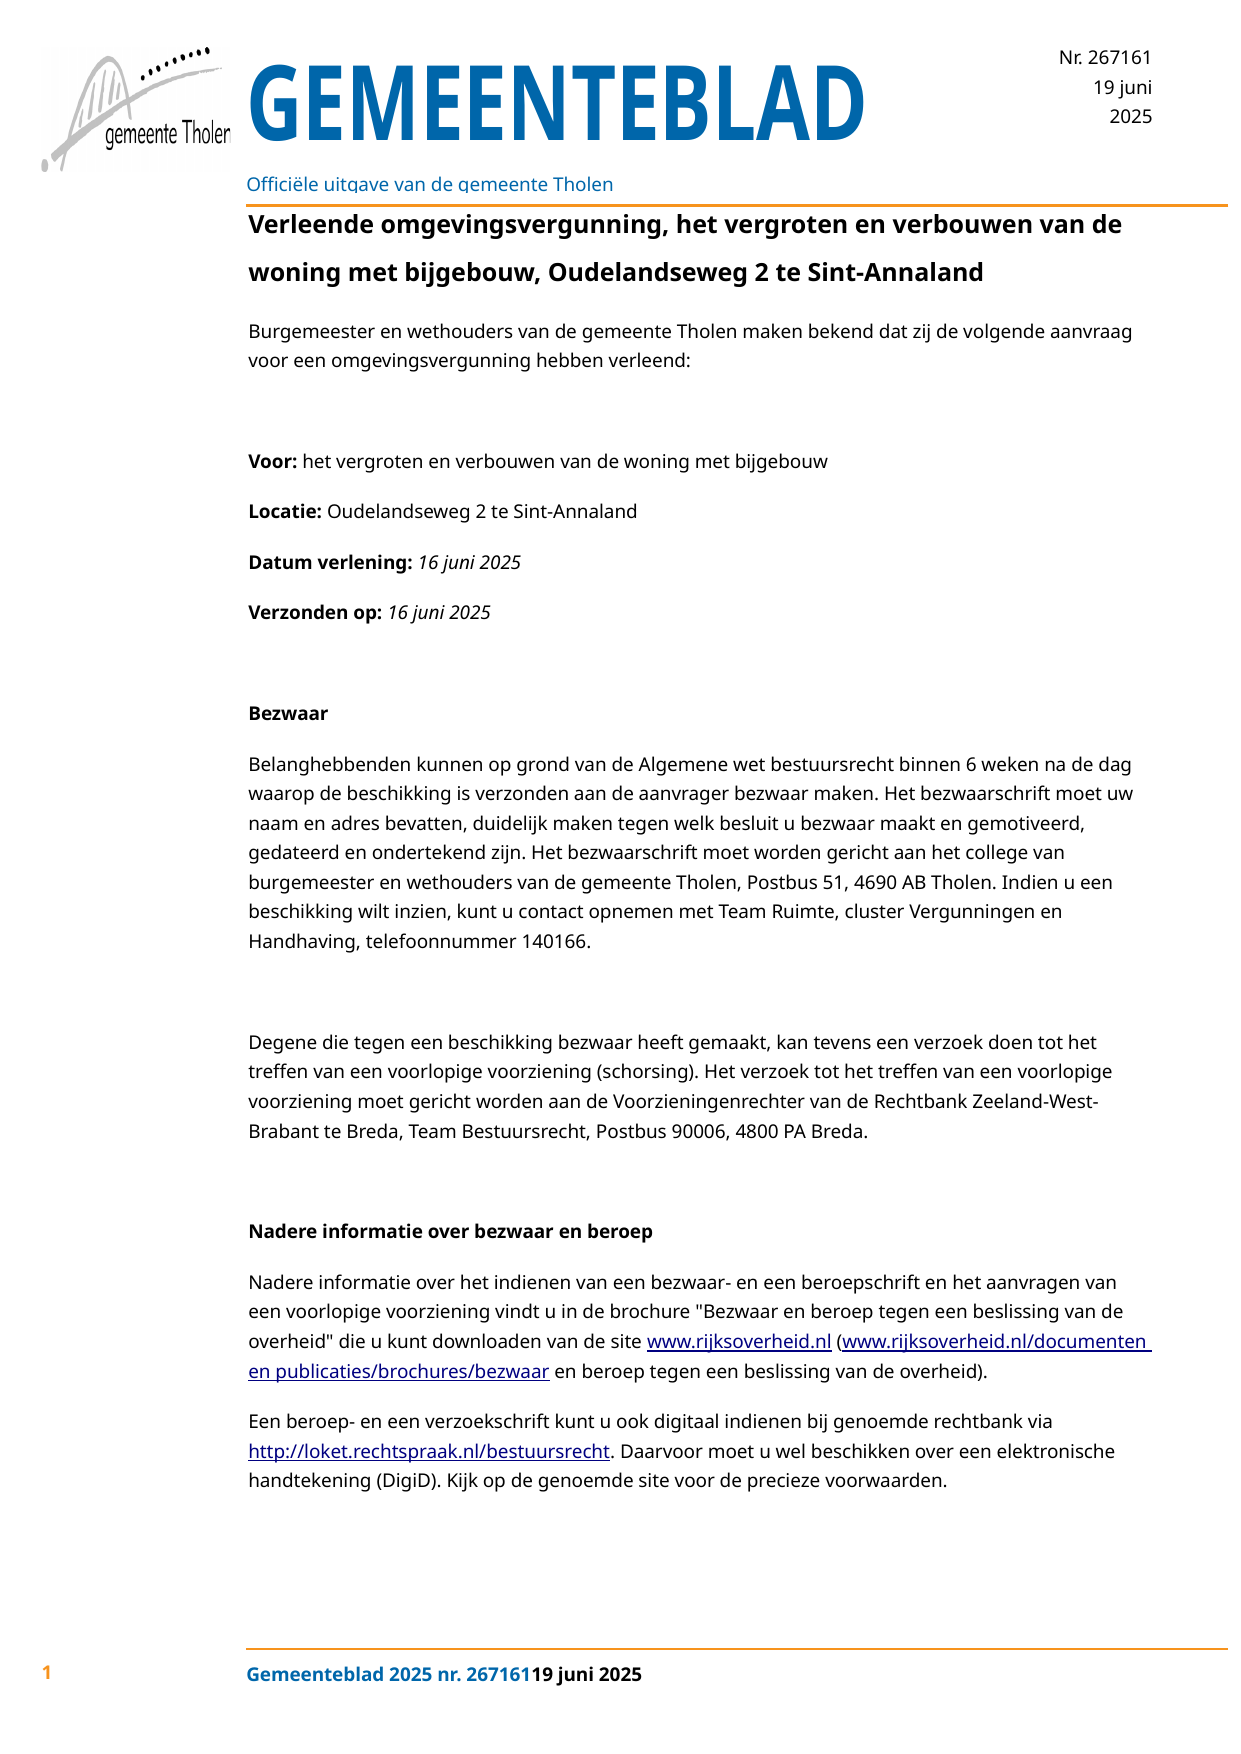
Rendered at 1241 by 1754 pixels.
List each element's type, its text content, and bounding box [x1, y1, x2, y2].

text Een beroep- en een verzoekschrift kunt u ook digitaal indienen bij genoemde rechtbank via http://loket.rechtspraak.nl/bestuursrecht. Daarvoor moet u wel beschikken over een elektronische handtekening (DigiD). Kijk op de genoemde site voor de precieze voorwaarden. [248, 1408, 1152, 1493]
text Bezwaar [248, 700, 1152, 726]
text Locatie: Oudelandseweg 2 te Sint-Annaland [248, 499, 1152, 524]
text Verzonden op: 16 juni 2025 [248, 599, 1152, 625]
text Voor: het vergroten en verbouwen van de woning met bijgebouw [248, 448, 1152, 474]
text Nadere informatie over bezwaar en beroep [248, 1219, 1152, 1244]
text Datum verlening: 16 juni 2025 [248, 549, 1152, 575]
text Degene die tegen een beschikking bezwaar heeft gemaakt, kan tevens een verzoek doen tot het treffen van een voorlopige voorziening (schorsing). Het verzoek tot het treffen van een voorlopige voorziening moet gericht worden aan de Voorzieningenrechter van de Rechtbank Zeeland-West-Brabant te Breda, Team Bestuursrecht, Postbus 90006, 4800 PA Breda. [248, 1029, 1152, 1144]
text Verleende omgevingsvergunning, het vergroten en verbouwen van de woning met bijgebouw, Oudelandseweg 2 te Sint-Annaland [248, 207, 1152, 288]
text Belanghebbenden kunnen op grond van de Algemene wet bestuursrecht binnen 6 weken na de dag waarop de beschikking is verzonden aan de aanvrager bezwaar maken. Het bezwaarschrift moet uw naam en adres bevatten, duidelijk maken tegen welk besluit u bezwaar maakt en gemotiveerd, gedateerd en ondertekend zijn. Het bezwaarschrift moet worden gericht aan het college van burgemeester en wethouders van de gemeente Tholen, Postbus 51, 4690 AB Tholen. Indien u een beschikking wilt inzien, kunt u contact opnemen met Team Ruimte, cluster Vergunningen en Handhaving, telefoonnummer 140166. [248, 751, 1152, 954]
picture [41, 47, 231, 172]
text Nadere informatie over het indienen van een bezwaar- en een beroepschrift en het aanvragen van een voorlopige voorziening vindt u in de brochure "Bezwaar en beroep tegen een beslissing van de overheid" die u kunt downloaden van de site www.rijksoverheid.nl (www.rijksoverheid.nl/documenten en publicaties/brochures/bezwaar en beroep tegen een beslissing van de overheid). [248, 1269, 1152, 1384]
text Burgemeester en wethouders van de gemeente Tholen maken bekend dat zij de volgende aanvraag voor een omgevingsvergunning hebben verleend: [248, 318, 1152, 373]
